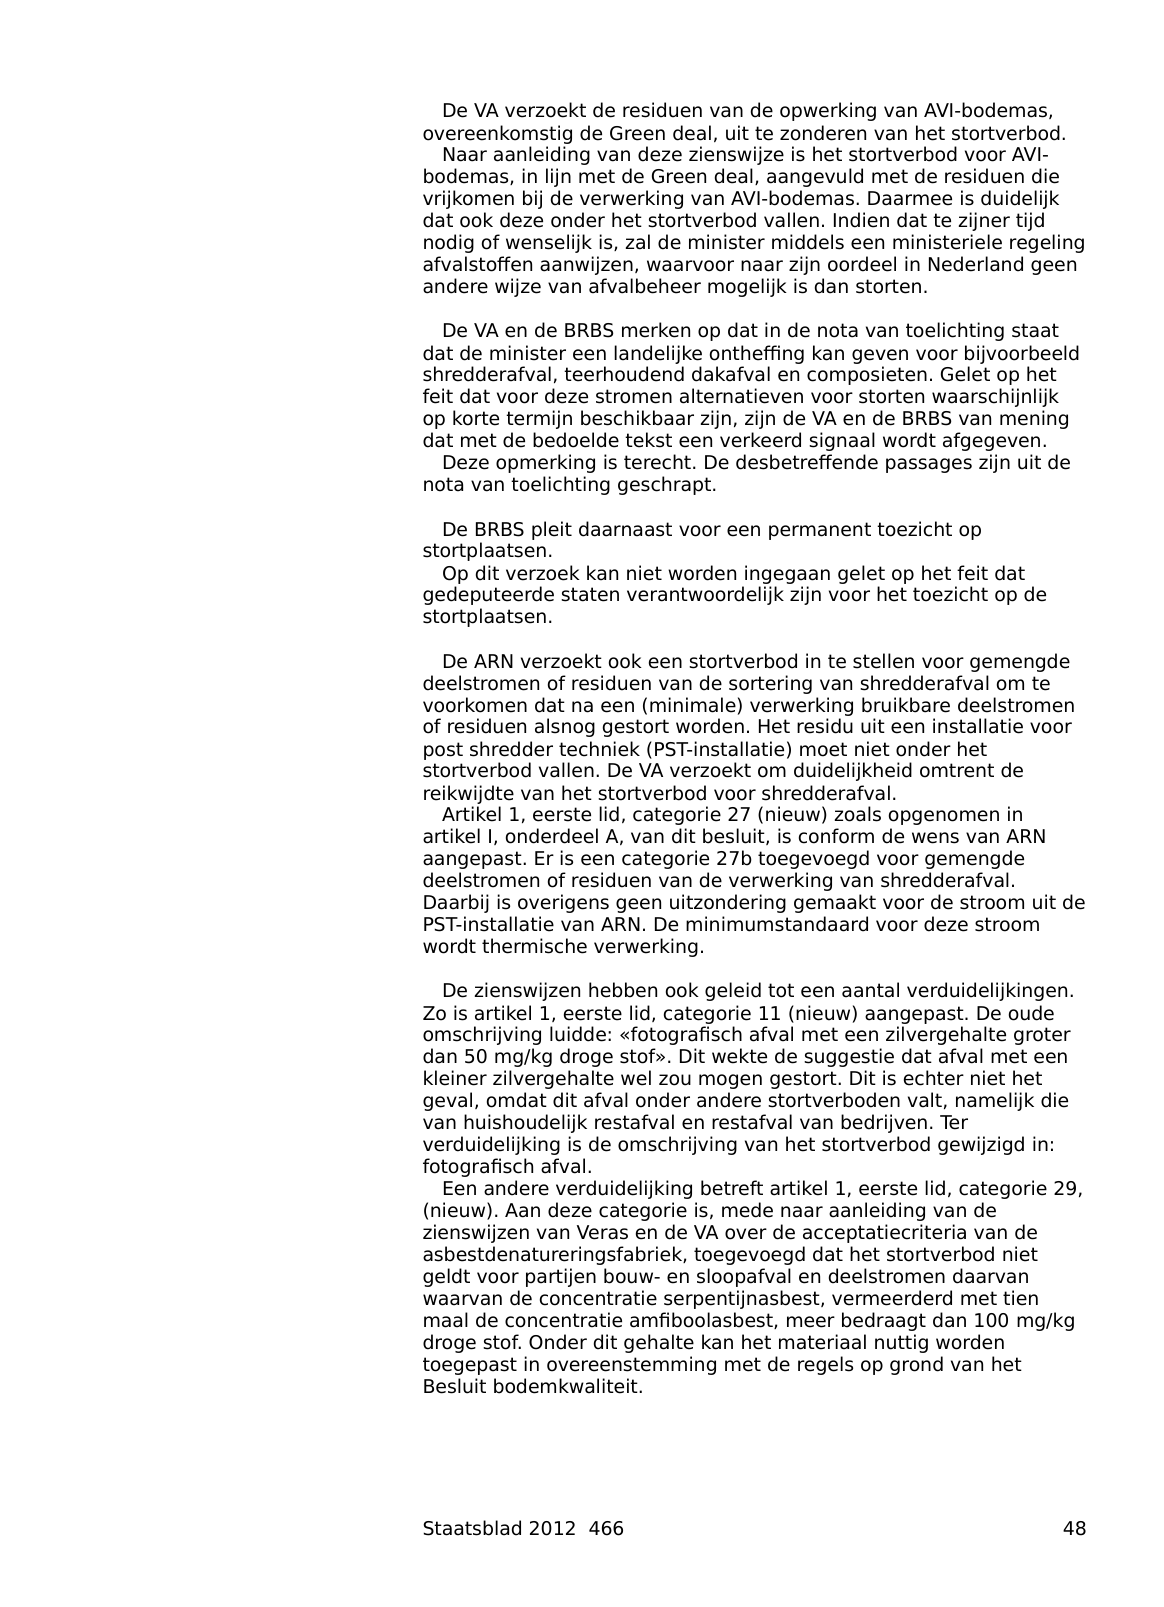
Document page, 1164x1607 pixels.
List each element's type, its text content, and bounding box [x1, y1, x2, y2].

text De zienswijzen hebben ook geleid tot een aantal verduidelijkingen. Zo is artikel 1, eerste lid, categorie 11 (nieuw) aangepast. De oude omschrijving luidde: «fotografisch afval met een zilvergehalte groter dan 50 mg/kg droge stof». Dit wekte de suggestie dat afval met een kleiner zilvergehalte wel zou mogen gestort. Dit is echter niet het geval, omdat dit afval onder andere stortverboden valt, namelijk die van huishoudelijk restafval en restafval van bedrijven. Ter verduidelijking is de omschrijving van het stortverbod gewijzigd in: fotografisch afval. [422, 980, 1087, 1178]
text Op dit verzoek kan niet worden ingegaan gelet op het feit dat gedeputeerde staten verantwoordelijk zijn voor het toezicht op de stortplaatsen. [422, 562, 1087, 628]
text De BRBS pleit daarnaast voor een permanent toezicht op stortplaatsen. [422, 518, 1087, 562]
text De VA en de BRBS merken op dat in de nota van toelichting staat dat de minister een landelijke ontheffing kan geven voor bijvoorbeeld shredderafval, teerhoudend dakafval en composieten. Gelet op het feit dat voor deze stromen alternatieven voor storten waarschijnlijk op korte termijn beschikbaar zijn, zijn de VA en de BRBS van mening dat met de bedoelde tekst een verkeerd signaal wordt afgegeven. [422, 320, 1087, 452]
text Een andere verduidelijking betreft artikel 1, eerste lid, categorie 29, (nieuw). Aan deze categorie is, mede naar aanleiding van de zienswijzen van Veras en de VA over de acceptatiecriteria van de asbestdenatureringsfabriek, toegevoegd dat het stortverbod niet geldt voor partijen bouw- en sloopafval en deelstromen daarvan waarvan de concentratie serpentijnasbest, vermeerderd met tien maal de concentratie amfiboolasbest, meer bedraagt dan 100 mg/kg droge stof. Onder dit gehalte kan het materiaal nuttig worden toegepast in overeenstemming met de regels op grond van het Besluit bodemkwaliteit. [422, 1178, 1087, 1398]
text De VA verzoekt de residuen van de opwerking van AVI-bodemas, overeenkomstig de Green deal, uit te zonderen van het stortverbod. [422, 100, 1087, 144]
text Naar aanleiding van deze zienswijze is het stortverbod voor AVI-bodemas, in lijn met de Green deal, aangevuld met de residuen die vrijkomen bij de verwerking van AVI-bodemas. Daarmee is duidelijk dat ook deze onder het stortverbod vallen. Indien dat te zijner tijd nodig of wenselijk is, zal de minister middels een ministeriele regeling afvalstoffen aanwijzen, waarvoor naar zijn oordeel in Nederland geen andere wijze van afvalbeheer mogelijk is dan storten. [422, 144, 1087, 298]
text Artikel 1, eerste lid, categorie 27 (nieuw) zoals opgenomen in artikel I, onderdeel A, van dit besluit, is conform de wens van ARN aangepast. Er is een categorie 27b toegevoegd voor gemengde deelstromen of residuen van de verwerking van shredderafval. Daarbij is overigens geen uitzondering gemaakt voor de stroom uit de PST-installatie van ARN. De minimumstandaard voor deze stroom wordt thermische verwerking. [422, 804, 1087, 958]
text Deze opmerking is terecht. De desbetreffende passages zijn uit de nota van toelichting geschrapt. [422, 452, 1087, 496]
text De ARN verzoekt ook een stortverbod in te stellen voor gemengde deelstromen of residuen van de sortering van shredderafval om te voorkomen dat na een (minimale) verwerking bruikbare deelstromen of residuen alsnog gestort worden. Het residu uit een installatie voor post shredder techniek (PST-installatie) moet niet onder het stortverbod vallen. De VA verzoekt om duidelijkheid omtrent de reikwijdte van het stortverbod voor shredderafval. [422, 651, 1087, 804]
